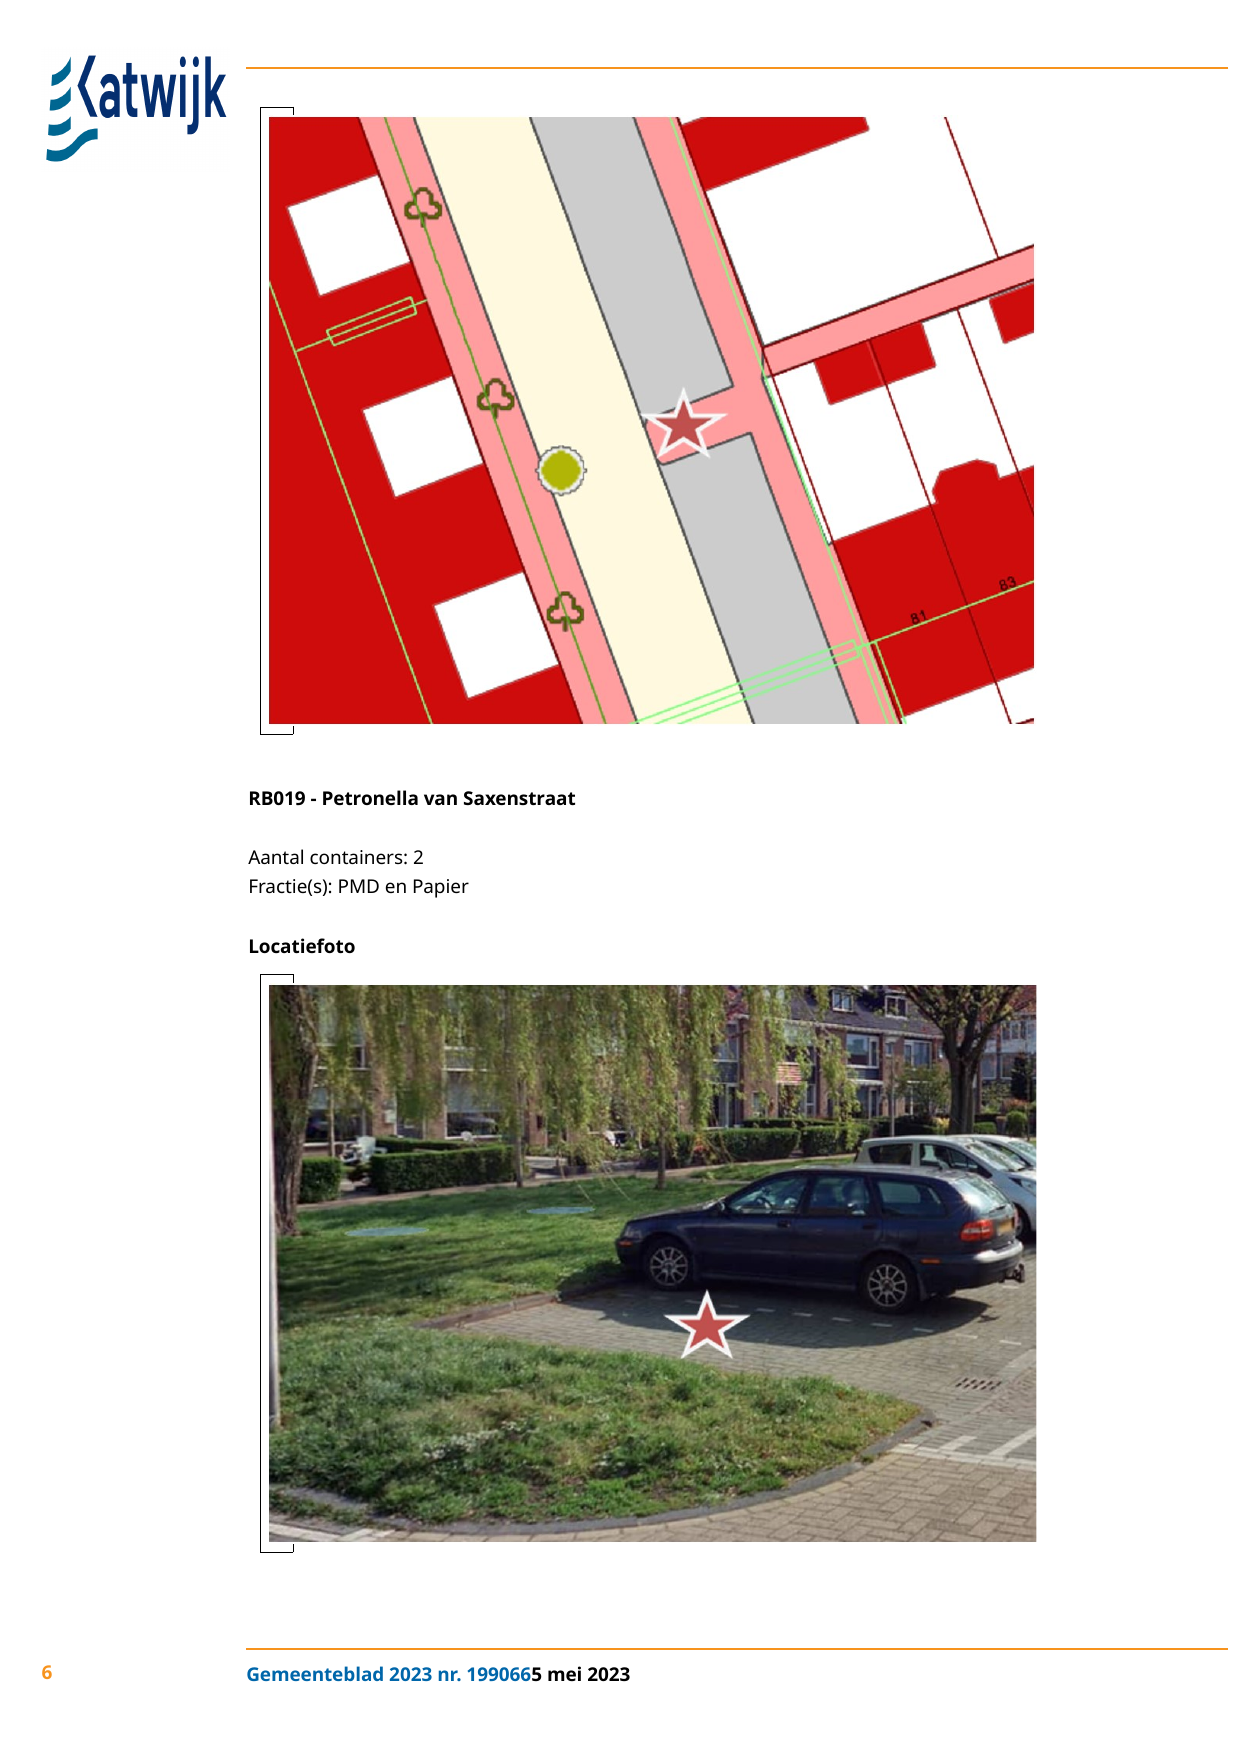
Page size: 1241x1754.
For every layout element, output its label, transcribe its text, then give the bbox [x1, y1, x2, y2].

text RB019 - Petronella van Saxenstraat [248, 785, 1152, 811]
text Locatiefoto [248, 933, 1152, 959]
text Aantal containers: 2 [248, 844, 1152, 870]
picture [268, 983, 1037, 1544]
picture [268, 115, 1037, 726]
text Fractie(s): PMD en Papier [248, 874, 1152, 899]
picture [41, 47, 231, 172]
